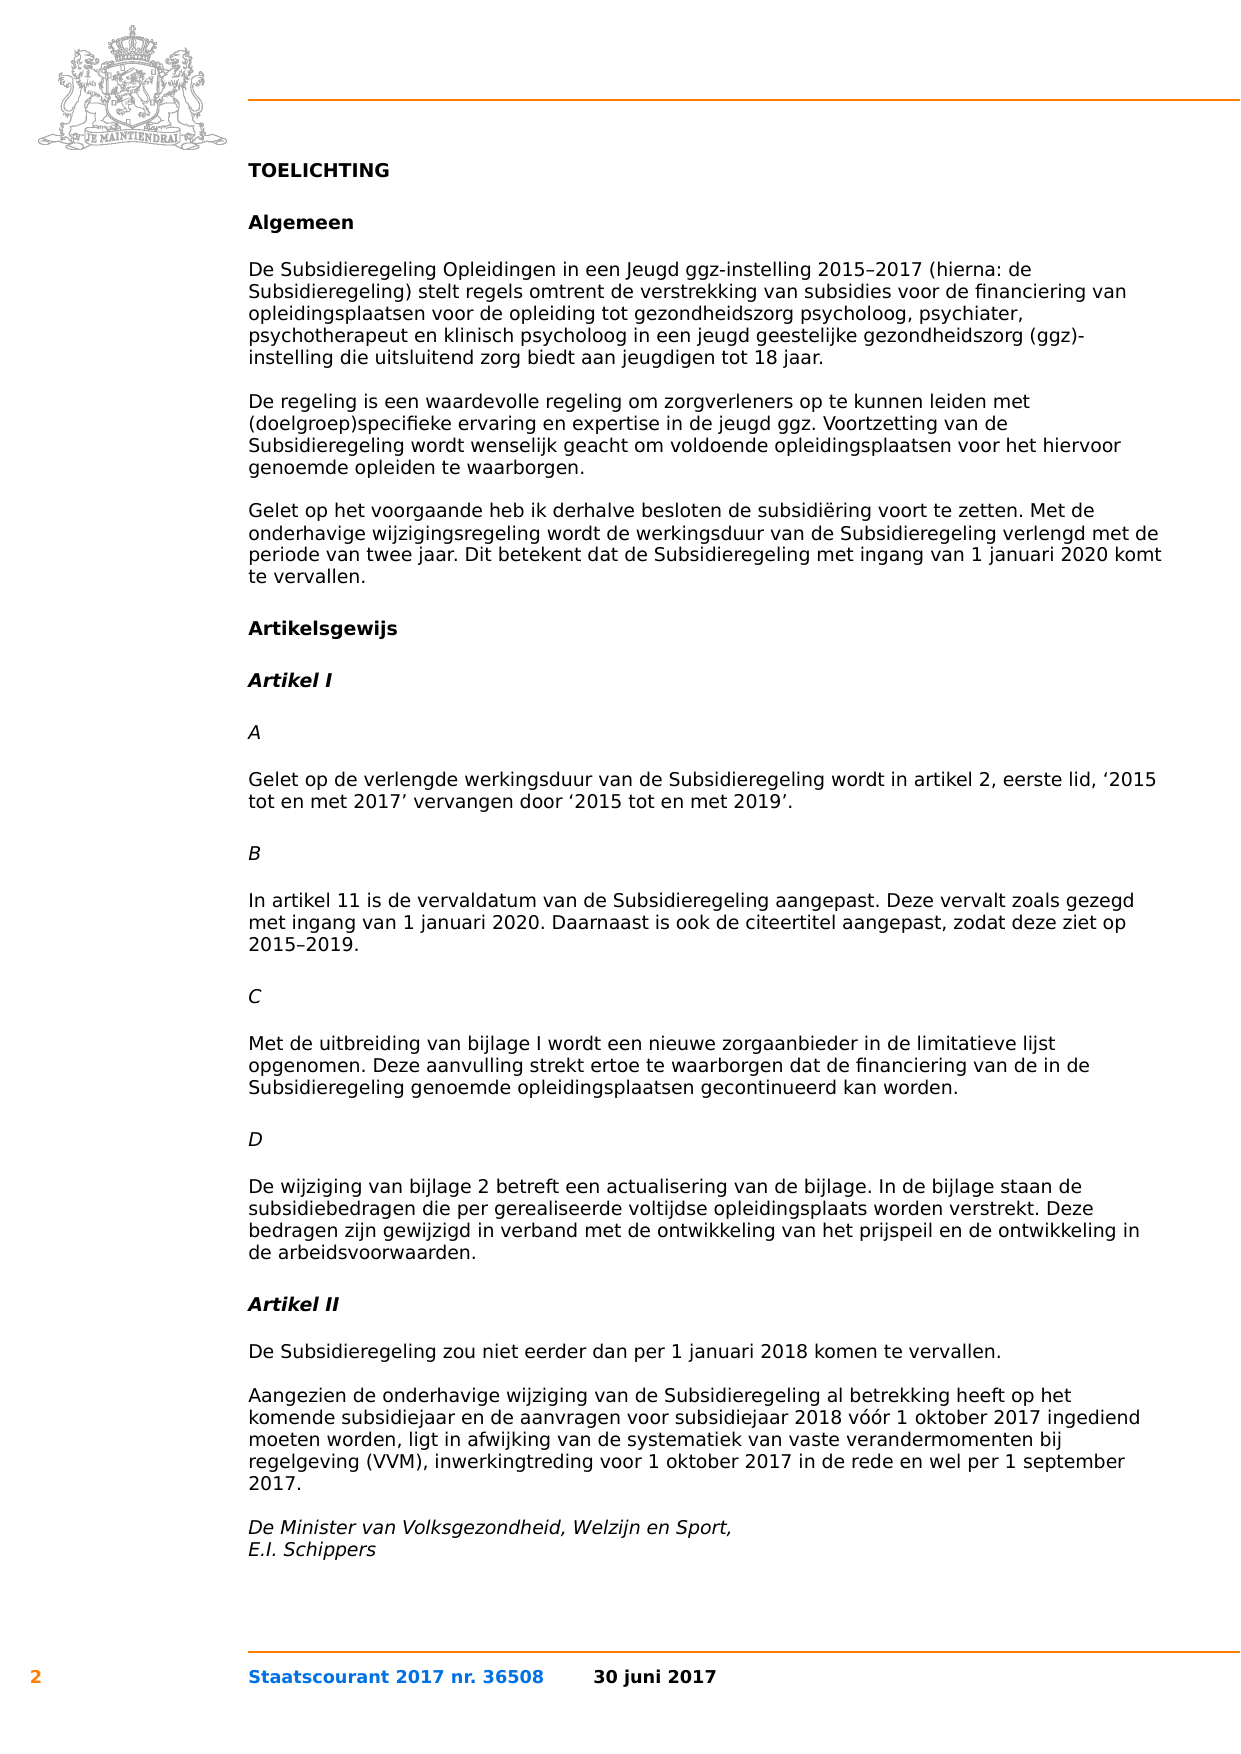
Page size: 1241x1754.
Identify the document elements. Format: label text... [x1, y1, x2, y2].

text In artikel 11 is de vervaldatum van de Subsidieregeling aangepast. Deze vervalt zoals gezegd met ingang van 1 januari 2020. Daarnaast is ook de citeertitel aangepast, zodat deze ziet op 2015–2019. [248, 890, 1163, 956]
subtitle Algemeen [248, 212, 1163, 234]
subtitle Artikel II [248, 1294, 1163, 1316]
text De Minister van Volksgezondheid, Welzijn en Sport, E.I. Schippers [248, 1517, 1163, 1561]
subtitle C [248, 986, 1163, 1008]
subtitle B [248, 843, 1163, 865]
text De wijziging van bijlage 2 betreft een actualisering van de bijlage. In de bijlage staan de subsidiebedragen die per gerealiseerde voltijdse opleidingsplaats worden verstrekt. Deze bedragen zijn gewijzigd in verband met de ontwikkeling van het prijspeil en de ontwikkeling in de arbeidsvoorwaarden. [248, 1176, 1163, 1264]
subtitle Artikelsgewijs [248, 618, 1163, 640]
subtitle A [248, 722, 1163, 744]
text De regeling is een waardevolle regeling om zorgverleners op te kunnen leiden met (doelgroep)specifieke ervaring en expertise in de jeugd ggz. Voortzetting van de Subsidieregeling wordt wenselijk geacht om voldoende opleidingsplaatsen voor het hiervoor genoemde opleiden te waarborgen. [248, 391, 1163, 478]
subtitle D [248, 1129, 1163, 1151]
text Aangezien de onderhavige wijziging van de Subsidieregeling al betrekking heeft op het komende subsidiejaar en de aanvragen voor subsidiejaar 2018 vóór 1 oktober 2017 ingediend moeten worden, ligt in afwijking van de systematiek van vaste verandermomenten bij regelgeving (VVM), inwerkingtreding voor 1 oktober 2017 in de rede en wel per 1 september 2017. [248, 1385, 1163, 1495]
subtitle Artikel I [248, 670, 1163, 692]
picture [38, 25, 227, 150]
text De Subsidieregeling zou niet eerder dan per 1 januari 2018 komen te vervallen. [248, 1341, 1163, 1363]
text De Subsidieregeling Opleidingen in een Jeugd ggz-instelling 2015–2017 (hierna: de Subsidieregeling) stelt regels omtrent de verstrekking van subsidies voor de financiering van opleidingsplaatsen voor de opleiding tot gezondheidszorg psycholoog, psychiater, psychotherapeut en klinisch psycholoog in een jeugd geestelijke gezondheidszorg (ggz)-instelling die uitsluitend zorg biedt aan jeugdigen tot 18 jaar. [248, 259, 1163, 369]
text Met de uitbreiding van bijlage I wordt een nieuwe zorgaanbieder in de limitatieve lijst opgenomen. Deze aanvulling strekt ertoe te waarborgen dat de financiering van de in de Subsidieregeling genoemde opleidingsplaatsen gecontinueerd kan worden. [248, 1033, 1163, 1099]
subtitle TOELICHTING [248, 160, 1163, 182]
text Gelet op het voorgaande heb ik derhalve besloten de subsidiëring voort te zetten. Met de onderhavige wijzigingsregeling wordt de werkingsduur van de Subsidieregeling verlengd met de periode van twee jaar. Dit betekent dat de Subsidieregeling met ingang van 1 januari 2020 komt te vervallen. [248, 500, 1163, 588]
text Gelet op de verlengde werkingsduur van de Subsidieregeling wordt in artikel 2, eerste lid, ‘2015 tot en met 2017’ vervangen door ‘2015 tot en met 2019’. [248, 769, 1163, 813]
